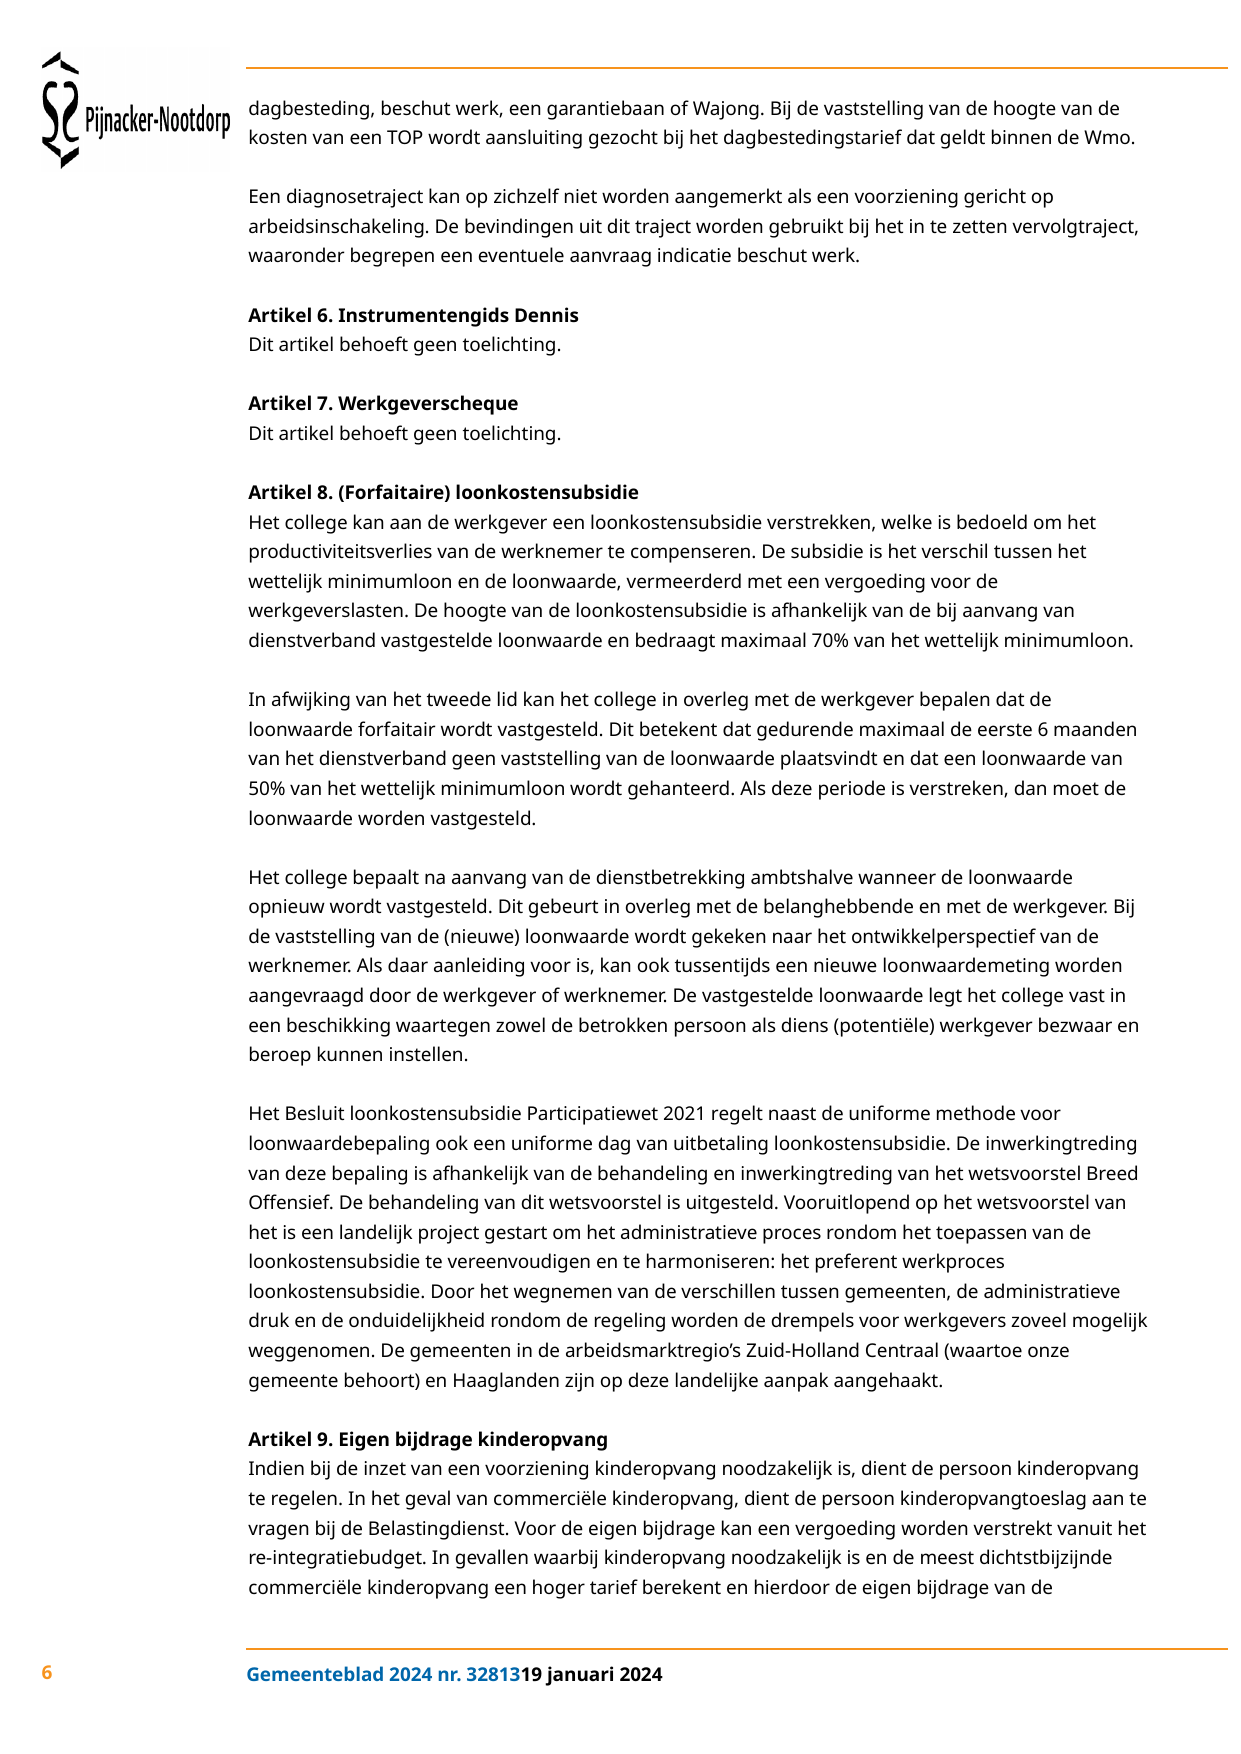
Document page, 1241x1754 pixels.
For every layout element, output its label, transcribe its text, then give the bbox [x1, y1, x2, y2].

text Dit artikel behoeft geen toelichting. [248, 331, 1152, 357]
text Het college kan aan de werkgever een loonkostensubsidie verstrekken, welke is bedoeld om het productiviteitsverlies van de werknemer te compenseren. De subsidie is het verschil tussen het wettelijk minimumloon en de loonwaarde, vermeerderd met een vergoeding voor de werkgeverslasten. De hoogte van de loonkostensubsidie is afhankelijk van de bij aanvang van dienstverband vastgestelde loonwaarde en bedraagt maximaal 70% van het wettelijk minimumloon. [248, 509, 1152, 653]
text In afwijking van het tweede lid kan het college in overleg met de werkgever bepalen dat de loonwaarde forfaitair wordt vastgesteld. Dit betekent dat gedurende maximaal de eerste 6 maanden van het dienstverband geen vaststelling van de loonwaarde plaatsvindt en dat een loonwaarde van 50% van het wettelijk minimumloon wordt gehanteerd. Als deze periode is verstreken, dan moet de loonwaarde worden vastgesteld. [248, 686, 1152, 831]
text Artikel 6. Instrumentengids Dennis [248, 302, 1152, 328]
text Indien bij de inzet van een voorziening kinderopvang noodzakelijk is, dient de persoon kinderopvang te regelen. In het geval van commerciële kinderopvang, dient de persoon kinderopvangtoeslag aan te vragen bij de Belastingdienst. Voor de eigen bijdrage kan een vergoeding worden verstrekt vanuit het re-integratiebudget. In gevallen waarbij kinderopvang noodzakelijk is en de meest dichtstbijzijnde commerciële kinderopvang een hoger tarief berekent en hierdoor de eigen bijdrage van de [248, 1456, 1152, 1600]
text Artikel 9. Eigen bijdrage kinderopvang [248, 1426, 1152, 1452]
text Artikel 8. (Forfaitaire) loonkostensubsidie [248, 479, 1152, 505]
text Het college bepaalt na aanvang van de dienstbetrekking ambtshalve wanneer de loonwaarde opnieuw wordt vastgesteld. Dit gebeurt in overleg met de belanghebbende en met de werkgever. Bij de vaststelling van de (nieuwe) loonwaarde wordt gekeken naar het ontwikkelperspectief van de werknemer. Als daar aanleiding voor is, kan ook tussentijds een nieuwe loonwaardemeting worden aangevraagd door de werkgever of werknemer. De vastgestelde loonwaarde legt het college vast in een beschikking waartegen zowel de betrokken persoon als diens (potentiële) werkgever bezwaar en beroep kunnen instellen. [248, 864, 1152, 1067]
text Een diagnosetraject kan op zichzelf niet worden aangemerkt als een voorziening gericht op arbeidsinschakeling. De bevindingen uit dit traject worden gebruikt bij het in te zetten vervolgtraject, waaronder begrepen een eventuele aanvraag indicatie beschut werk. [248, 183, 1152, 268]
text dagbesteding, beschut werk, een garantiebaan of Wajong. Bij de vaststelling van de hoogte van de kosten van een TOP wordt aansluiting gezocht bij het dagbestedingstarief dat geldt binnen de Wmo. [248, 95, 1152, 150]
text Het Besluit loonkostensubsidie Participatiewet 2021 regelt naast de uniforme methode voor loonwaardebepaling ook een uniforme dag van uitbetaling loonkostensubsidie. De inwerkingtreding van deze bepaling is afhankelijk van de behandeling en inwerkingtreding van het wetsvoorstel Breed Offensief. De behandeling van dit wetsvoorstel is uitgesteld. Vooruitlopend op het wetsvoorstel van het is een landelijk project gestart om het administratieve proces rondom het toepassen van de loonkostensubsidie te vereenvoudigen en te harmoniseren: het preferent werkproces loonkostensubsidie. Door het wegnemen van de verschillen tussen gemeenten, de administratieve druk en de onduidelijkheid rondom de regeling worden de drempels voor werkgevers zoveel mogelijk weggenomen. De gemeenten in de arbeidsmarktregio’s Zuid-Holland Centraal (waartoe onze gemeente behoort) en Haaglanden zijn op deze landelijke aanpak aangehaakt. [248, 1101, 1152, 1393]
picture [41, 47, 231, 172]
text Dit artikel behoeft geen toelichting. [248, 420, 1152, 446]
text Artikel 7. Werkgeverscheque [248, 391, 1152, 416]
